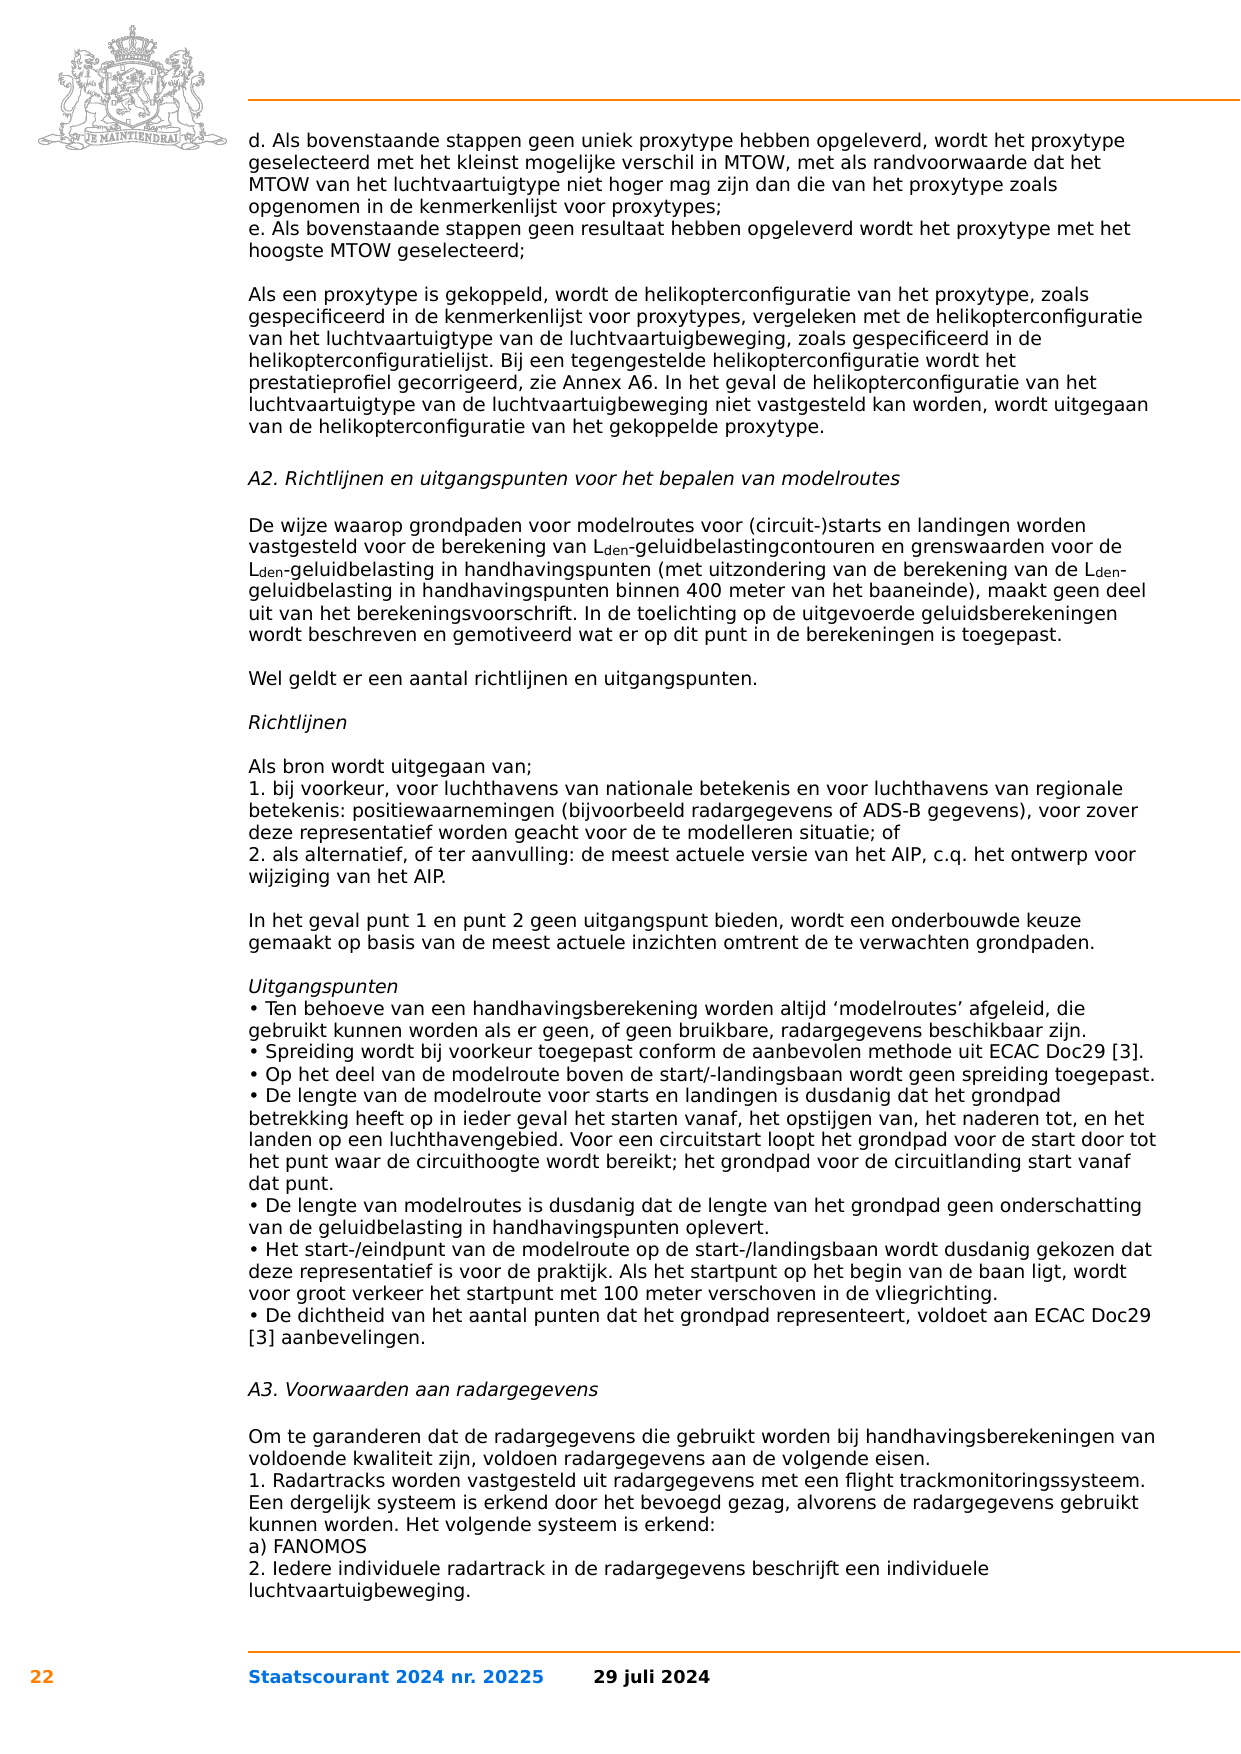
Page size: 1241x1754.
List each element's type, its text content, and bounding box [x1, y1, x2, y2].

text • Het start-/eindpunt van de modelroute op de start-/landingsbaan wordt dusdanig gekozen dat deze representatief is voor de praktijk. Als het startpunt op het begin van de baan ligt, wordt voor groot verkeer het startpunt met 100 meter verschoven in de vliegrichting. [248, 1239, 1163, 1305]
text 2. Iedere individuele radartrack in de radargegevens beschrijft een individuele luchtvaartuigbeweging. [248, 1558, 1163, 1602]
text In het geval punt 1 en punt 2 geen uitgangspunt bieden, wordt een onderbouwde keuze gemaakt op basis van de meest actuele inzichten omtrent de te verwachten grondpaden. [248, 910, 1163, 954]
text Wel geldt er een aantal richtlijnen en uitgangspunten. [248, 668, 1163, 690]
text 1. bij voorkeur, voor luchthavens van nationale betekenis en voor luchthavens van regionale betekenis: positiewaarnemingen (bijvoorbeeld radargegevens of ADS-B gegevens), voor zover deze representatief worden geacht voor de te modelleren situatie; of [248, 778, 1163, 844]
subtitle Uitgangspunten [248, 976, 1163, 997]
subtitle A3. Voorwaarden aan radargegevens [248, 1379, 1163, 1401]
text • Op het deel van de modelroute boven de start/-landingsbaan wordt geen spreiding toegepast. [248, 1063, 1163, 1085]
subtitle Richtlijnen [248, 712, 1163, 734]
picture [38, 25, 227, 150]
text • De lengte van de modelroute voor starts en landingen is dusdanig dat het grondpad betrekking heeft op in ieder geval het starten vanaf, het opstijgen van, het naderen tot, en het landen op een luchthavengebied. Voor een circuitstart loopt het grondpad voor de start door tot het punt waar de circuithoogte wordt bereikt; het grondpad voor de circuitlanding start vanaf dat punt. [248, 1085, 1163, 1195]
text • Spreiding wordt bij voorkeur toegepast conform de aanbevolen methode uit ECAC Doc29 [3]. [248, 1041, 1163, 1063]
text 1. Radartracks worden vastgesteld uit radargegevens met een flight trackmonitoringssysteem. Een dergelijk systeem is erkend door het bevoegd gezag, alvorens de radargegevens gebruikt kunnen worden. Het volgende systeem is erkend: [248, 1470, 1163, 1536]
text • Ten behoeve van een handhavingsberekening worden altijd ‘modelroutes’ afgeleid, die gebruikt kunnen worden als er geen, of geen bruikbare, radargegevens beschikbaar zijn. [248, 997, 1163, 1041]
text 2. als alternatief, of ter aanvulling: de meest actuele versie van het AIP, c.q. het ontwerp voor wijziging van het AIP. [248, 844, 1163, 888]
text • De dichtheid van het aantal punten dat het grondpad representeert, voldoet aan ECAC Doc29 [3] aanbevelingen. [248, 1305, 1163, 1349]
text d. Als bovenstaande stappen geen uniek proxytype hebben opgeleverd, wordt het proxytype geselecteerd met het kleinst mogelijke verschil in MTOW, met als randvoorwaarde dat het MTOW van het luchtvaartuigtype niet hoger mag zijn dan die van het proxytype zoals opgenomen in de kenmerkenlijst voor proxytypes; [248, 130, 1163, 218]
text De wijze waarop grondpaden voor modelroutes voor (circuit-)starts en landingen worden vastgesteld voor de berekening van Lden-geluidbelastingcontouren en grenswaarden voor de Lden-geluidbelasting in handhavingspunten (met uitzondering van de berekening van de Lden-geluidbelasting in handhavingspunten binnen 400 meter van het baaneinde), maakt geen deel uit van het berekeningsvoorschrift. In de toelichting op de uitgevoerde geluidsberekeningen wordt beschreven en gemotiveerd wat er op dit punt in de berekeningen is toegepast. [248, 514, 1163, 646]
text Als bron wordt uitgegaan van; [248, 756, 1163, 778]
text a) FANOMOS [248, 1536, 1163, 1558]
text Als een proxytype is gekoppeld, wordt de helikopterconfiguratie van het proxytype, zoals gespecificeerd in de kenmerkenlijst voor proxytypes, vergeleken met de helikopterconfiguratie van het luchtvaartuigtype van de luchtvaartuigbeweging, zoals gespecificeerd in de helikopterconfiguratielijst. Bij een tegengestelde helikopterconfiguratie wordt het prestatieprofiel gecorrigeerd, zie Annex A6. In het geval de helikopterconfiguratie van het luchtvaartuigtype van de luchtvaartuigbeweging niet vastgesteld kan worden, wordt uitgegaan van de helikopterconfiguratie van het gekoppelde proxytype. [248, 284, 1163, 437]
subtitle A2. Richtlijnen en uitgangspunten voor het bepalen van modelroutes [248, 467, 1163, 489]
text Om te garanderen dat de radargegevens die gebruikt worden bij handhavingsberekeningen van voldoende kwaliteit zijn, voldoen radargegevens aan de volgende eisen. [248, 1426, 1163, 1470]
text • De lengte van modelroutes is dusdanig dat de lengte van het grondpad geen onderschatting van de geluidbelasting in handhavingspunten oplevert. [248, 1195, 1163, 1239]
text e. Als bovenstaande stappen geen resultaat hebben opgeleverd wordt het proxytype met het hoogste MTOW geselecteerd; [248, 218, 1163, 262]
